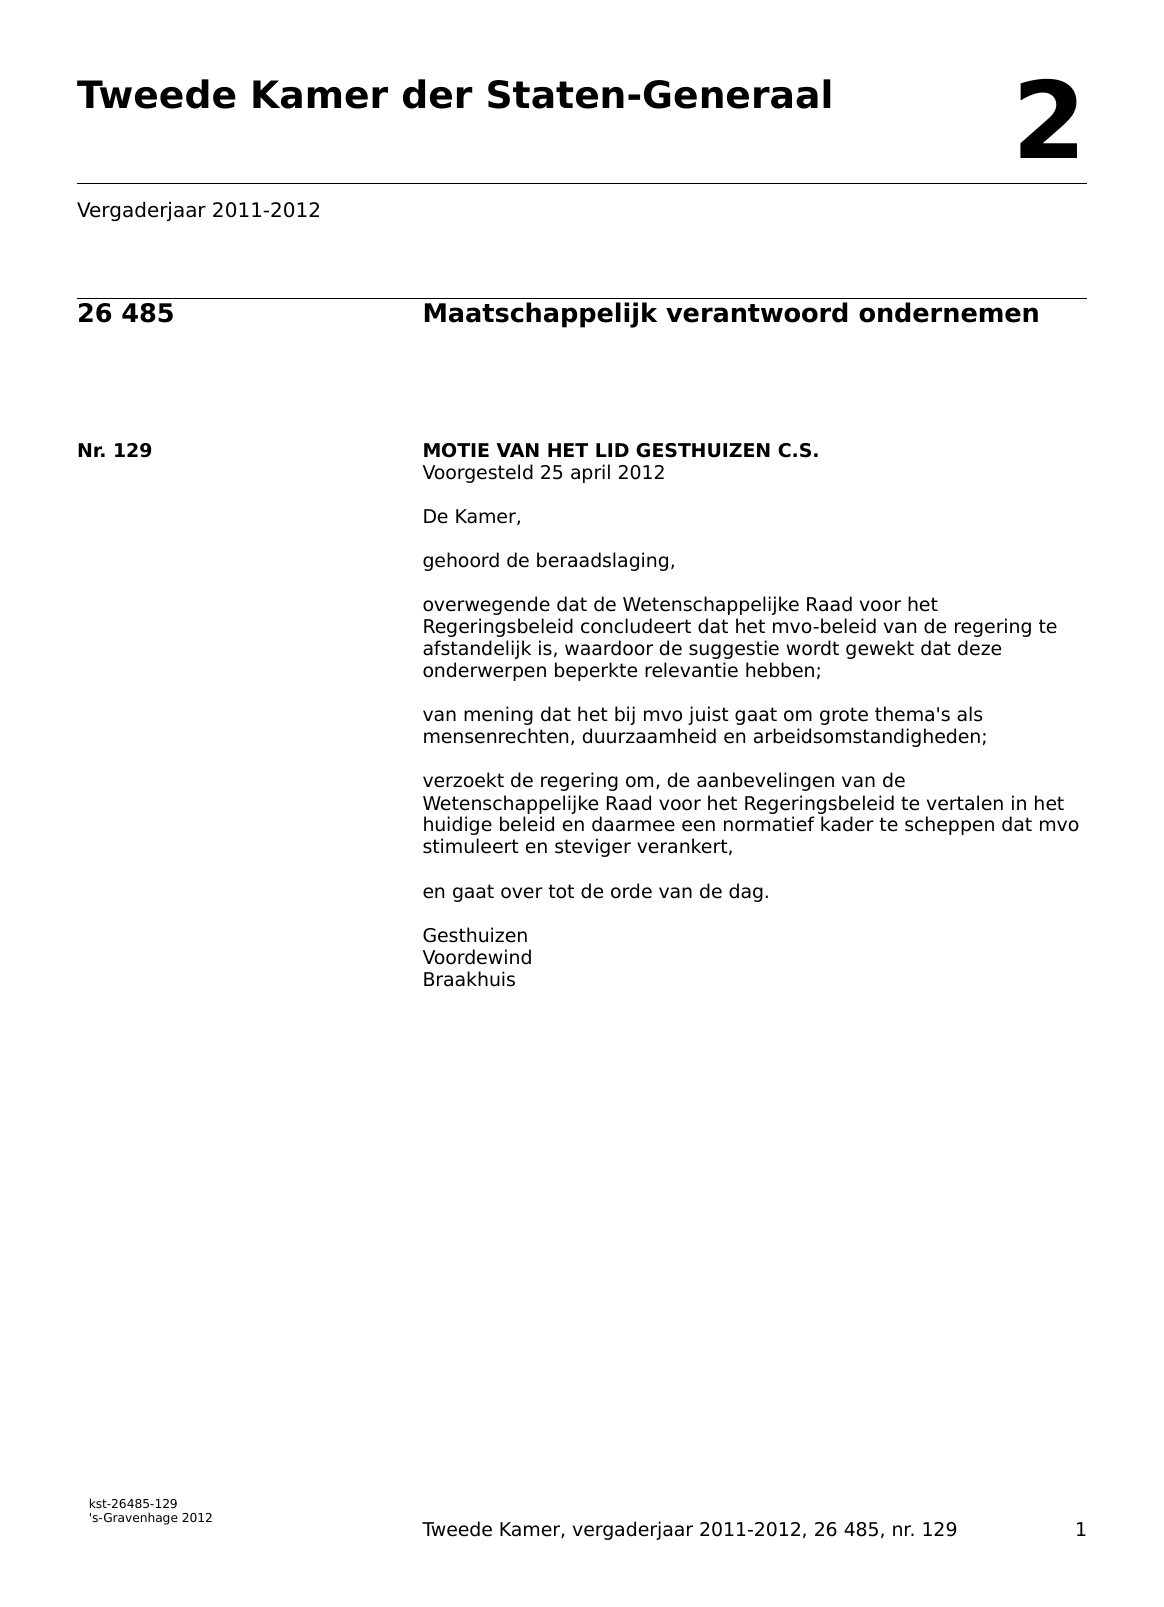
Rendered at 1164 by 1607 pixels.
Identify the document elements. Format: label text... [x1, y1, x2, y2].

table_header 2 [886, 59, 1087, 183]
subtitle Nr. 129 MOTIE VAN HET LID GESTHUIZEN C.S. [77, 440, 1087, 462]
text Gesthuizen [422, 925, 1087, 947]
text Voorgesteld 25 april 2012 [422, 462, 1087, 484]
text verzoekt de regering om, de aanbevelingen van de Wetenschappelijke Raad voor het Regeringsbeleid te vertalen in het huidige beleid en daarmee een normatief kader te scheppen dat mvo stimuleert en steviger verankert, [422, 770, 1087, 858]
text kst-26485-129 [88, 1497, 323, 1511]
table_header Tweede Kamer der Staten-Generaal [77, 59, 886, 183]
text Voordewind [422, 947, 1087, 969]
text 's-Gravenhage 2012 [88, 1511, 323, 1525]
text overwegende dat de Wetenschappelijke Raad voor het Regeringsbeleid concludeert dat het mvo-beleid van de regering te afstandelijk is, waardoor de suggestie wordt gewekt dat deze onderwerpen beperkte relevantie hebben; [422, 594, 1087, 682]
text De Kamer, [422, 506, 1087, 528]
text van mening dat het bij mvo juist gaat om grote thema's als mensenrechten, duurzaamheid en arbeidsomstandigheden; [422, 704, 1087, 748]
text gehoord de beraadslaging, [422, 550, 1087, 572]
subtitle 26 485 Maatschappelijk verantwoord ondernemen [77, 299, 1087, 329]
text en gaat over tot de orde van de dag. [422, 881, 1087, 902]
text Braakhuis [422, 969, 1087, 991]
table_cell Vergaderjaar 2011-2012 [77, 184, 1087, 298]
